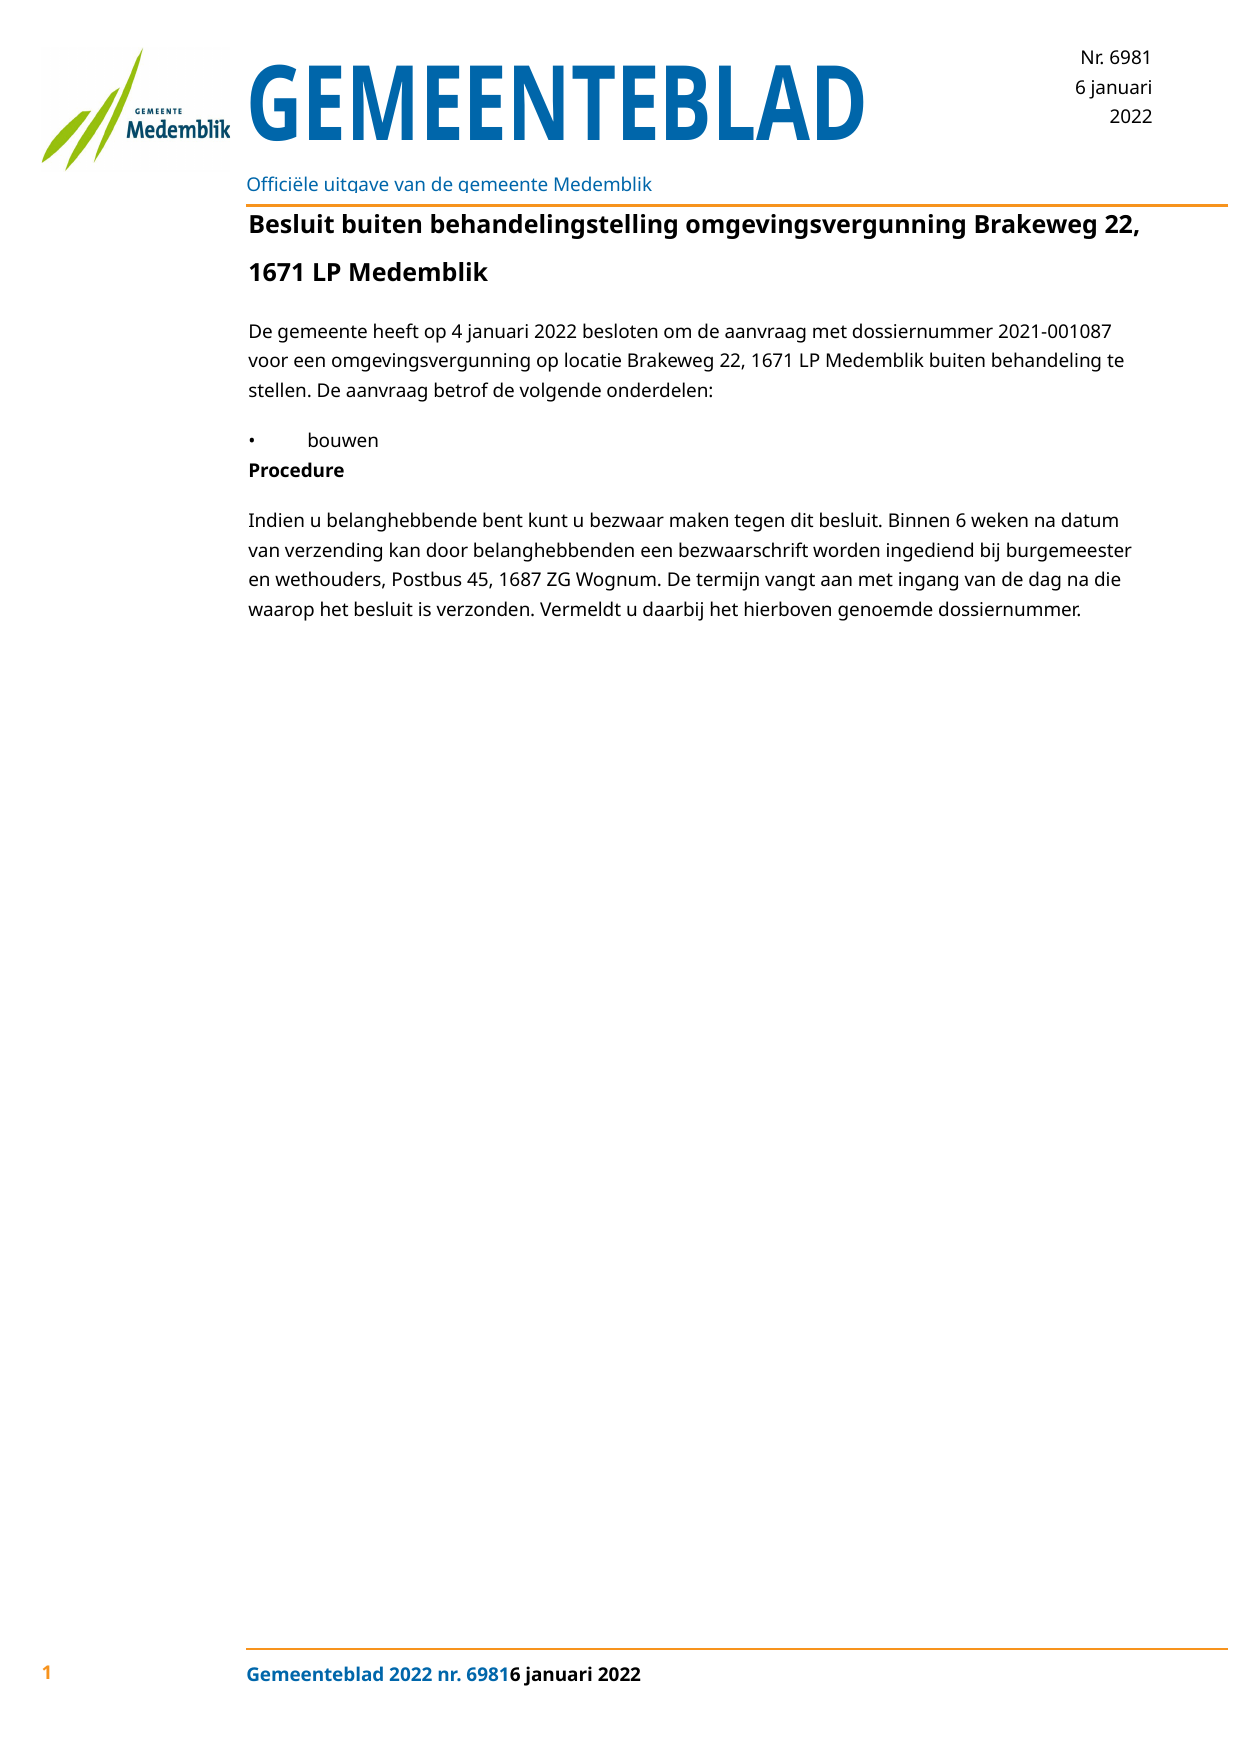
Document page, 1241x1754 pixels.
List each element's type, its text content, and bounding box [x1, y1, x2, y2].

text De gemeente heeft op 4 januari 2022 besloten om de aanvraag met dossiernummer 2021-001087 voor een omgevingsvergunning op locatie Brakeweg 22, 1671 LP Medemblik buiten behandeling te stellen. De aanvraag betrof de volgende onderdelen: [248, 318, 1152, 403]
text Procedure [248, 457, 1152, 483]
list bouwen [248, 427, 1152, 453]
picture [41, 47, 231, 172]
text Besluit buiten behandelingstelling omgevingsvergunning Brakeweg 22, 1671 LP Medemblik [248, 207, 1152, 288]
text Indien u belanghebbende bent kunt u bezwaar maken tegen dit besluit. Binnen 6 weken na datum van verzending kan door belanghebbenden een bezwaarschrift worden ingediend bij burgemeester en wethouders, Postbus 45, 1687 ZG Wognum. De termijn vangt aan met ingang van de dag na die waarop het besluit is verzonden. Vermeldt u daarbij het hierboven genoemde dossiernummer. [248, 507, 1152, 622]
